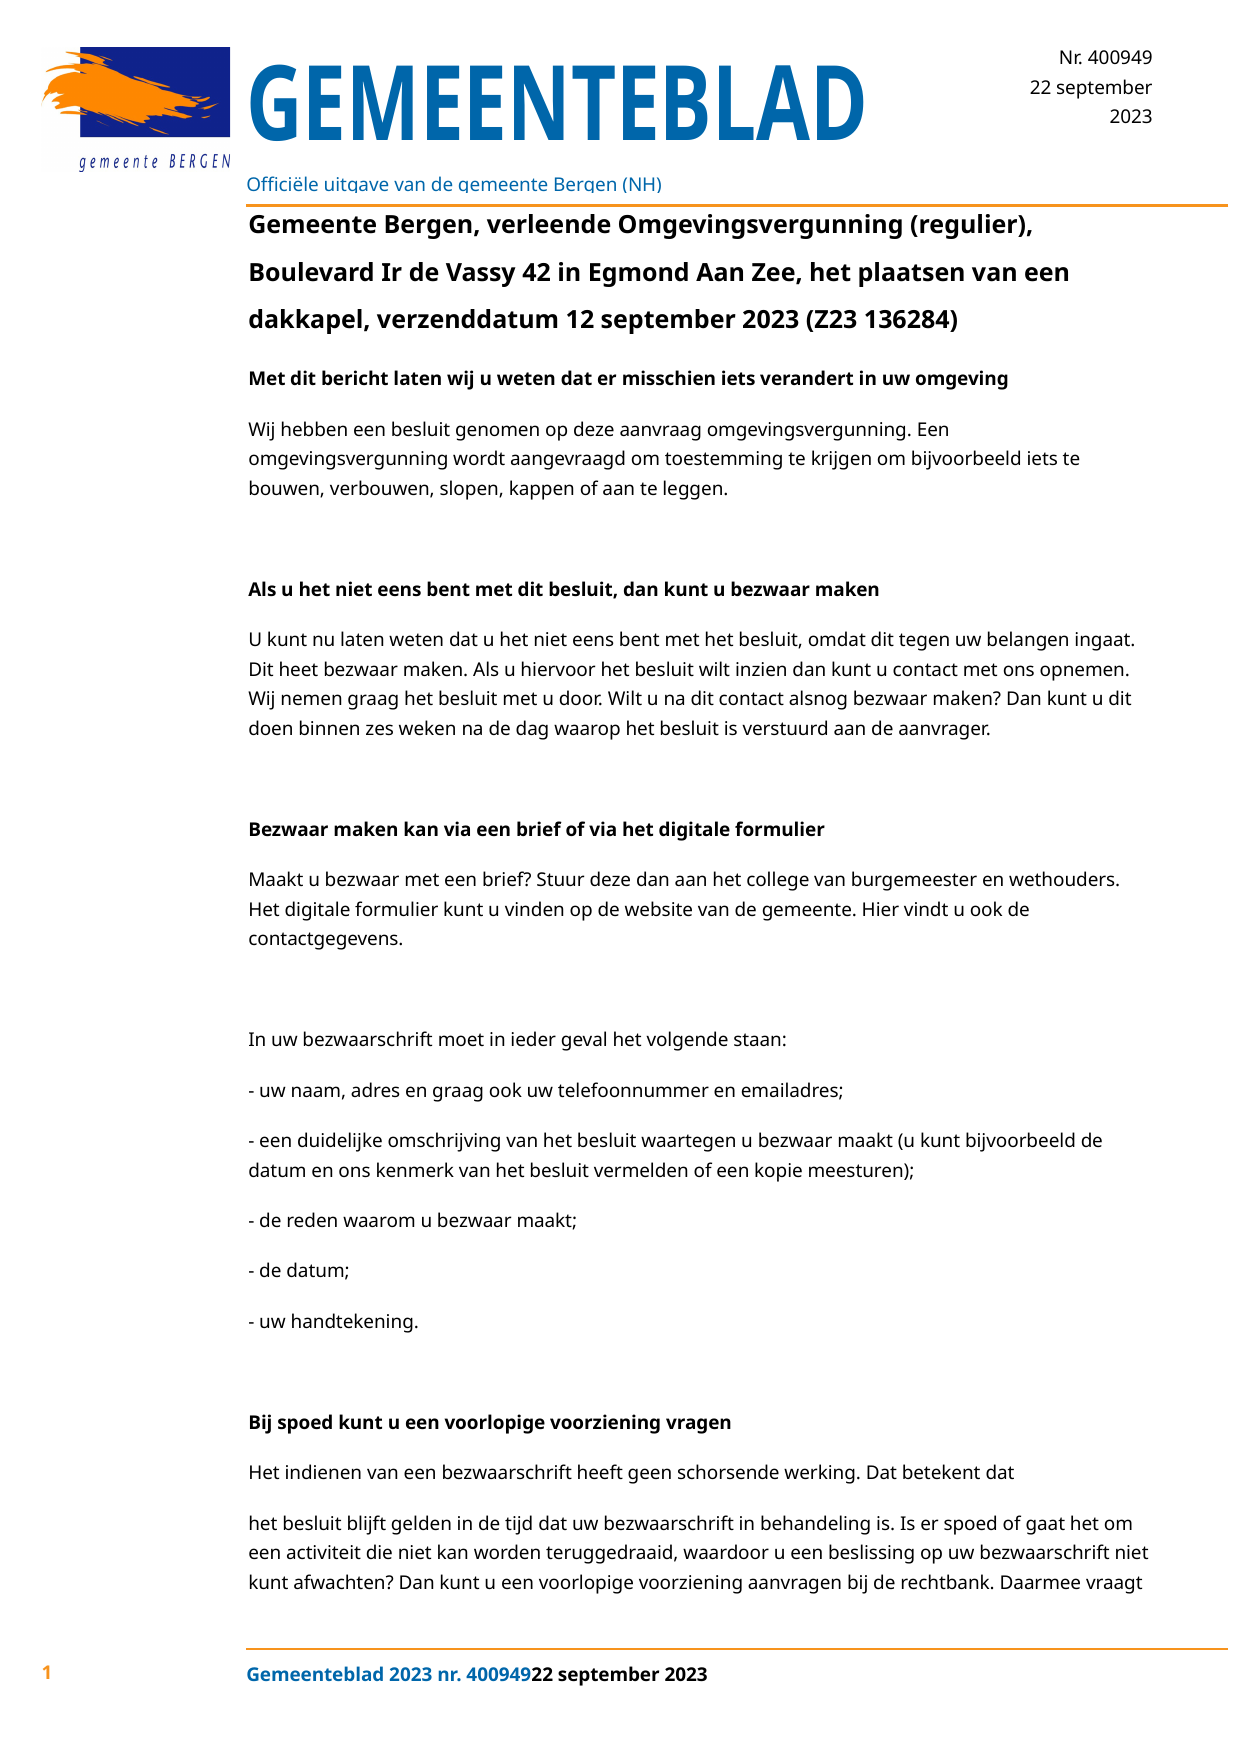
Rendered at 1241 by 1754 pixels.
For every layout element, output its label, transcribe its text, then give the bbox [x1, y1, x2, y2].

picture [41, 47, 231, 172]
text Maakt u bezwaar met een brief? Stuur deze dan aan het college van burgemeester en wethouders. Het digitale formulier kunt u vinden op de website van de gemeente. Hier vindt u ook de contactgegevens. [248, 866, 1152, 951]
text Het indienen van een bezwaarschrift heeft geen schorsende werking. Dat betekent dat [248, 1459, 1152, 1485]
text Bezwaar maken kan via een brief of via het digitale formulier [248, 816, 1152, 842]
text - de datum; [248, 1258, 1152, 1283]
text het besluit blijft gelden in de tijd dat uw bezwaarschrift in behandeling is. Is er spoed of gaat het om een activiteit die niet kan worden teruggedraaid, waardoor u een beslissing op uw bezwaarschrift niet kunt afwachten? Dan kunt u een voorlopige voorziening aanvragen bij de rechtbank. Daarmee vraagt [248, 1510, 1152, 1594]
text - een duidelijke omschrijving van het besluit waartegen u bezwaar maakt (u kunt bijvoorbeeld de datum en ons kenmerk van het besluit vermelden of een kopie meesturen); [248, 1127, 1152, 1182]
text Bij spoed kunt u een voorlopige voorziening vragen [248, 1409, 1152, 1434]
text Met dit bericht laten wij u weten dat er misschien iets verandert in uw omgeving [248, 366, 1152, 391]
text Als u het niet eens bent met dit besluit, dan kunt u bezwaar maken [248, 576, 1152, 602]
text - uw handtekening. [248, 1308, 1152, 1334]
text - uw naam, adres en graag ook uw telefoonnummer en emailadres; [248, 1077, 1152, 1102]
text - de reden waarom u bezwaar maakt; [248, 1207, 1152, 1233]
text In uw bezwaarschrift moet in ieder geval het volgende staan: [248, 1026, 1152, 1052]
text U kunt nu laten weten dat u het niet eens bent met het besluit, omdat dit tegen uw belangen ingaat. Dit heet bezwaar maken. Als u hiervoor het besluit wilt inzien dan kunt u contact met ons opnemen. Wij nemen graag het besluit met u door. Wilt u na dit contact alsnog bezwaar maken? Dan kunt u dit doen binnen zes weken na de dag waarop het besluit is verstuurd aan de aanvrager. [248, 626, 1152, 741]
text Gemeente Bergen, verleende Omgevingsvergunning (regulier), Boulevard Ir de Vassy 42 in Egmond Aan Zee, het plaatsen van een dakkapel, verzenddatum 12 september 2023 (Z23 136284) [248, 207, 1152, 336]
text Wij hebben een besluit genomen op deze aanvraag omgevingsvergunning. Een omgevingsvergunning wordt aangevraagd om toestemming te krijgen om bijvoorbeeld iets te bouwen, verbouwen, slopen, kappen of aan te leggen. [248, 416, 1152, 501]
